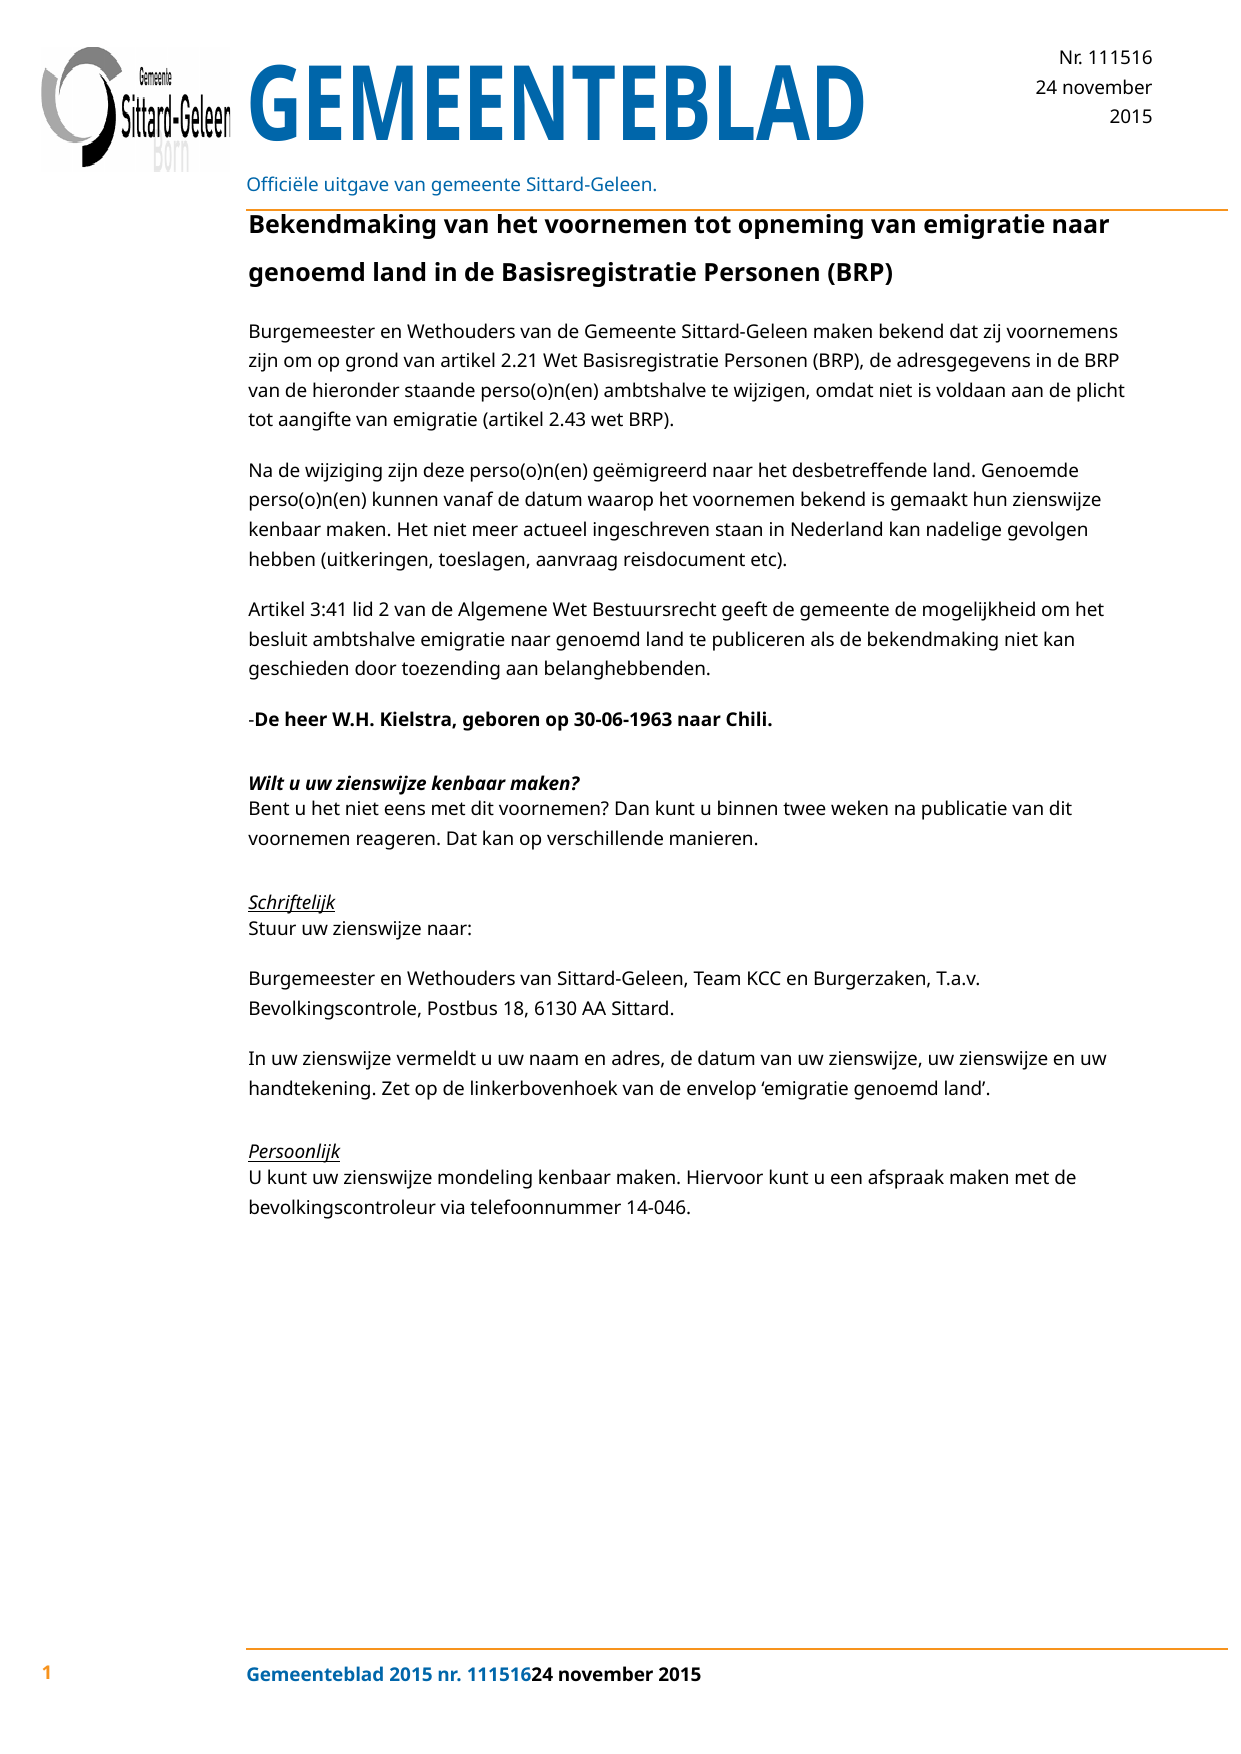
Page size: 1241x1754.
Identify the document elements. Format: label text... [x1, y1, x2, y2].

text Na de wijziging zijn deze perso(o)n(en) geëmigreerd naar het desbetreffende land. Genoemde perso(o)n(en) kunnen vanaf de datum waarop het voornemen bekend is gemaakt hun zienswijze kenbaar maken. Het niet meer actueel ingeschreven staan in Nederland kan nadelige gevolgen hebben (uitkeringen, toeslagen, aanvraag reisdocument etc). [248, 457, 1152, 572]
picture [41, 47, 231, 172]
text U kunt uw zienswijze mondeling kenbaar maken. Hiervoor kunt u een afspraak maken met de bevolkingscontroleur via telefoonnummer 14-046. [248, 1164, 1152, 1220]
text Burgemeester en Wethouders van de Gemeente Sittard-Geleen maken bekend dat zij voornemens zijn om op grond van artikel 2.21 Wet Basisregistratie Personen (BRP), de adresgegevens in de BRP van de hieronder staande perso(o)n(en) ambtshalve te wijzigen, omdat niet is voldaan aan de plicht tot aangifte van emigratie (artikel 2.43 wet BRP). [248, 318, 1152, 432]
text Burgemeester en Wethouders van Sittard-Geleen, Team KCC en Burgerzaken, T.a.v. Bevolkingscontrole, Postbus 18, 6130 AA Sittard. [248, 965, 1152, 1021]
text -De heer W.H. Kielstra, geboren op 30-06-1963 naar Chili. [248, 706, 1152, 732]
text Bent u het niet eens met dit voornemen? Dan kunt u binnen twee weken na publicatie van dit voornemen reageren. Dat kan op verschillende manieren. [248, 796, 1152, 851]
text Wilt u uw zienswijze kenbaar maken? [248, 770, 1152, 796]
text In uw zienswijze vermeldt u uw naam en adres, de datum van uw zienswijze, uw zienswijze en uw handtekening. Zet op de linkerbovenhoek van de envelop ‘emigratie genoemd land’. [248, 1045, 1152, 1101]
text Schriftelijk [248, 889, 1152, 915]
text Stuur uw zienswijze naar: [248, 915, 1152, 941]
text Persoonlijk [248, 1139, 1152, 1164]
text Bekendmaking van het voornemen tot opneming van emigratie naar genoemd land in de Basisregistratie Personen (BRP) [248, 211, 1152, 288]
text Artikel 3:41 lid 2 van de Algemene Wet Bestuursrecht geeft de gemeente de mogelijkheid om het besluit ambtshalve emigratie naar genoemd land te publiceren als de bekendmaking niet kan geschieden door toezending aan belanghebbenden. [248, 596, 1152, 681]
